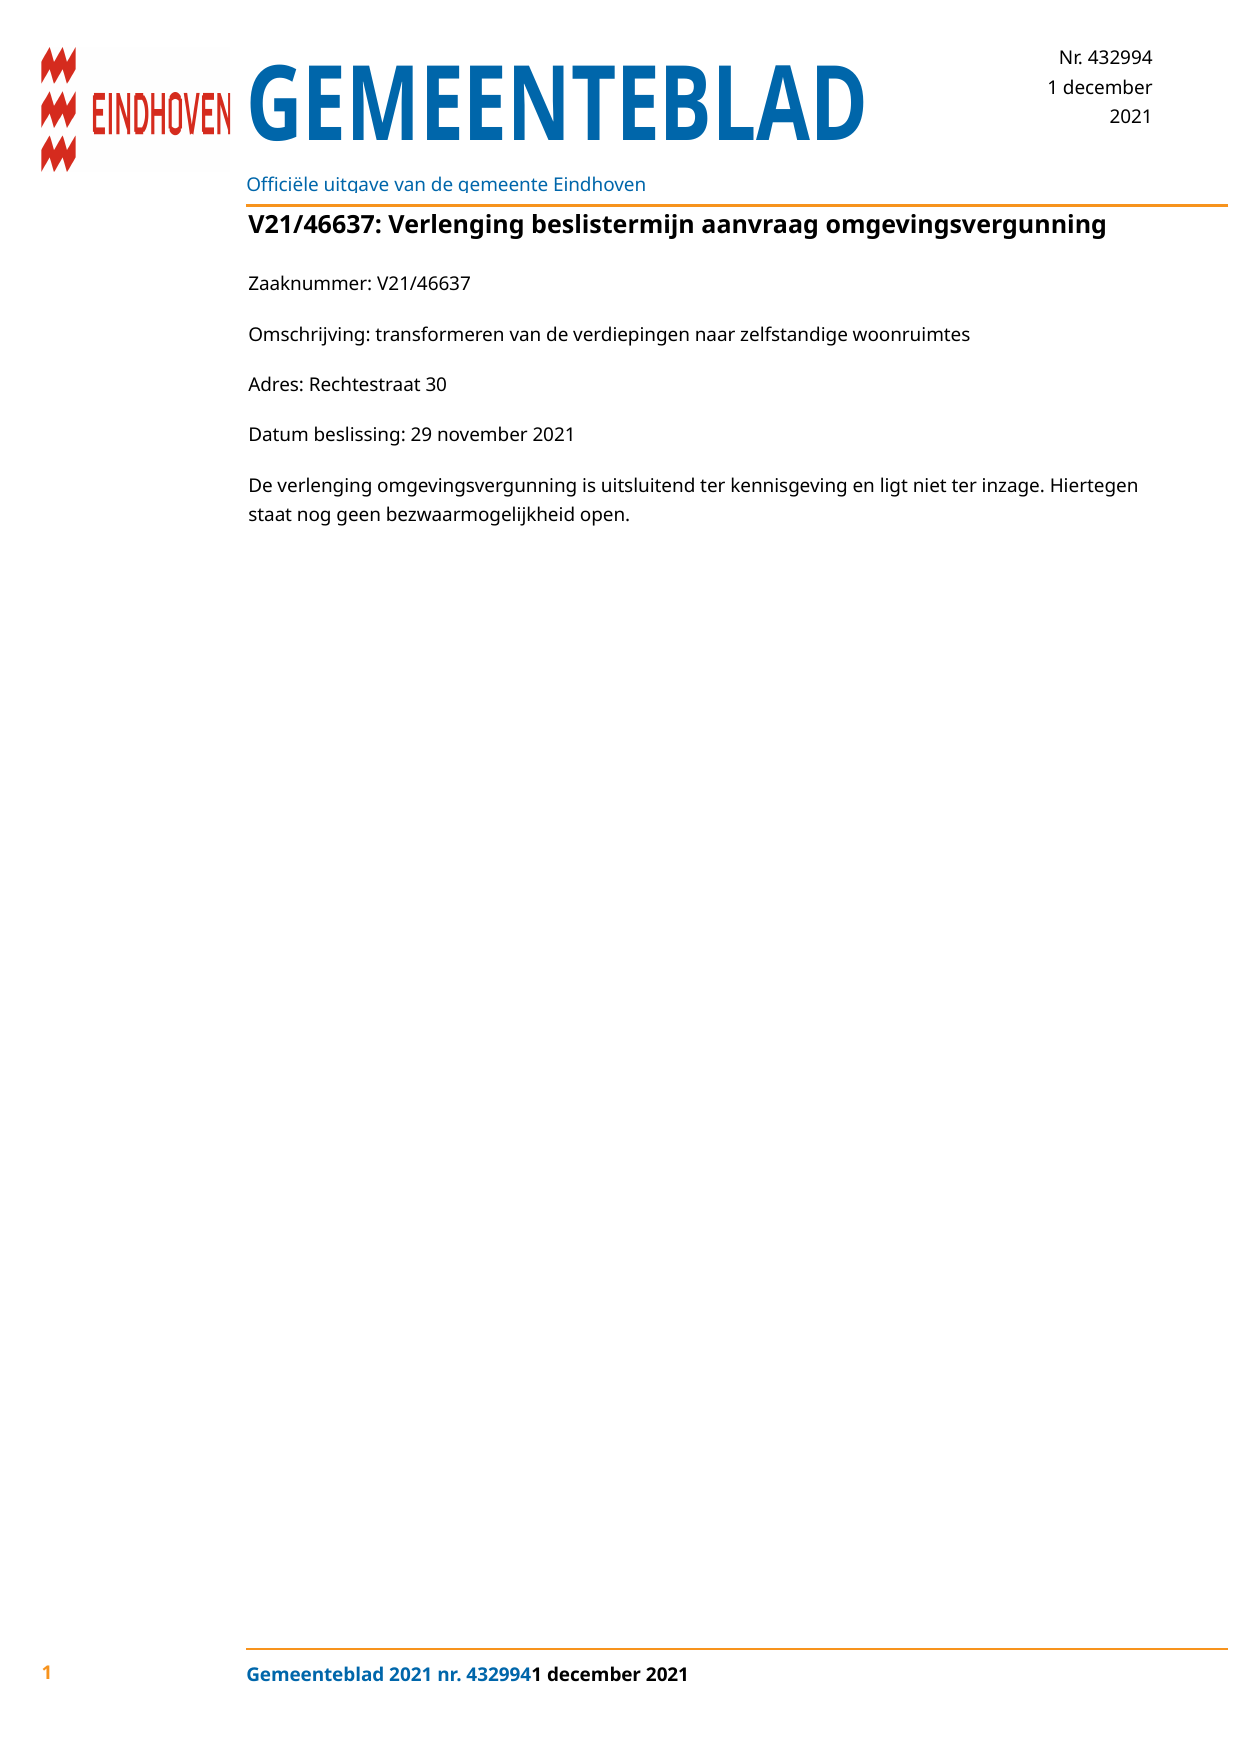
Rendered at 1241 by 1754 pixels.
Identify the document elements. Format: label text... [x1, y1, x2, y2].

text Omschrijving: transformeren van de verdiepingen naar zelfstandige woonruimtes [248, 321, 1152, 346]
text Datum beslissing: 29 november 2021 [248, 422, 1152, 447]
text Adres: Rechtestraat 30 [248, 371, 1152, 397]
picture [41, 47, 231, 172]
text Zaaknummer: V21/46637 [248, 270, 1152, 296]
text De verlenging omgevingsvergunning is uitsluitend ter kennisgeving en ligt niet ter inzage. Hiertegen staat nog geen bezwaarmogelijkheid open. [248, 472, 1152, 527]
text V21/46637: Verlenging beslistermijn aanvraag omgevingsvergunning [248, 207, 1152, 241]
